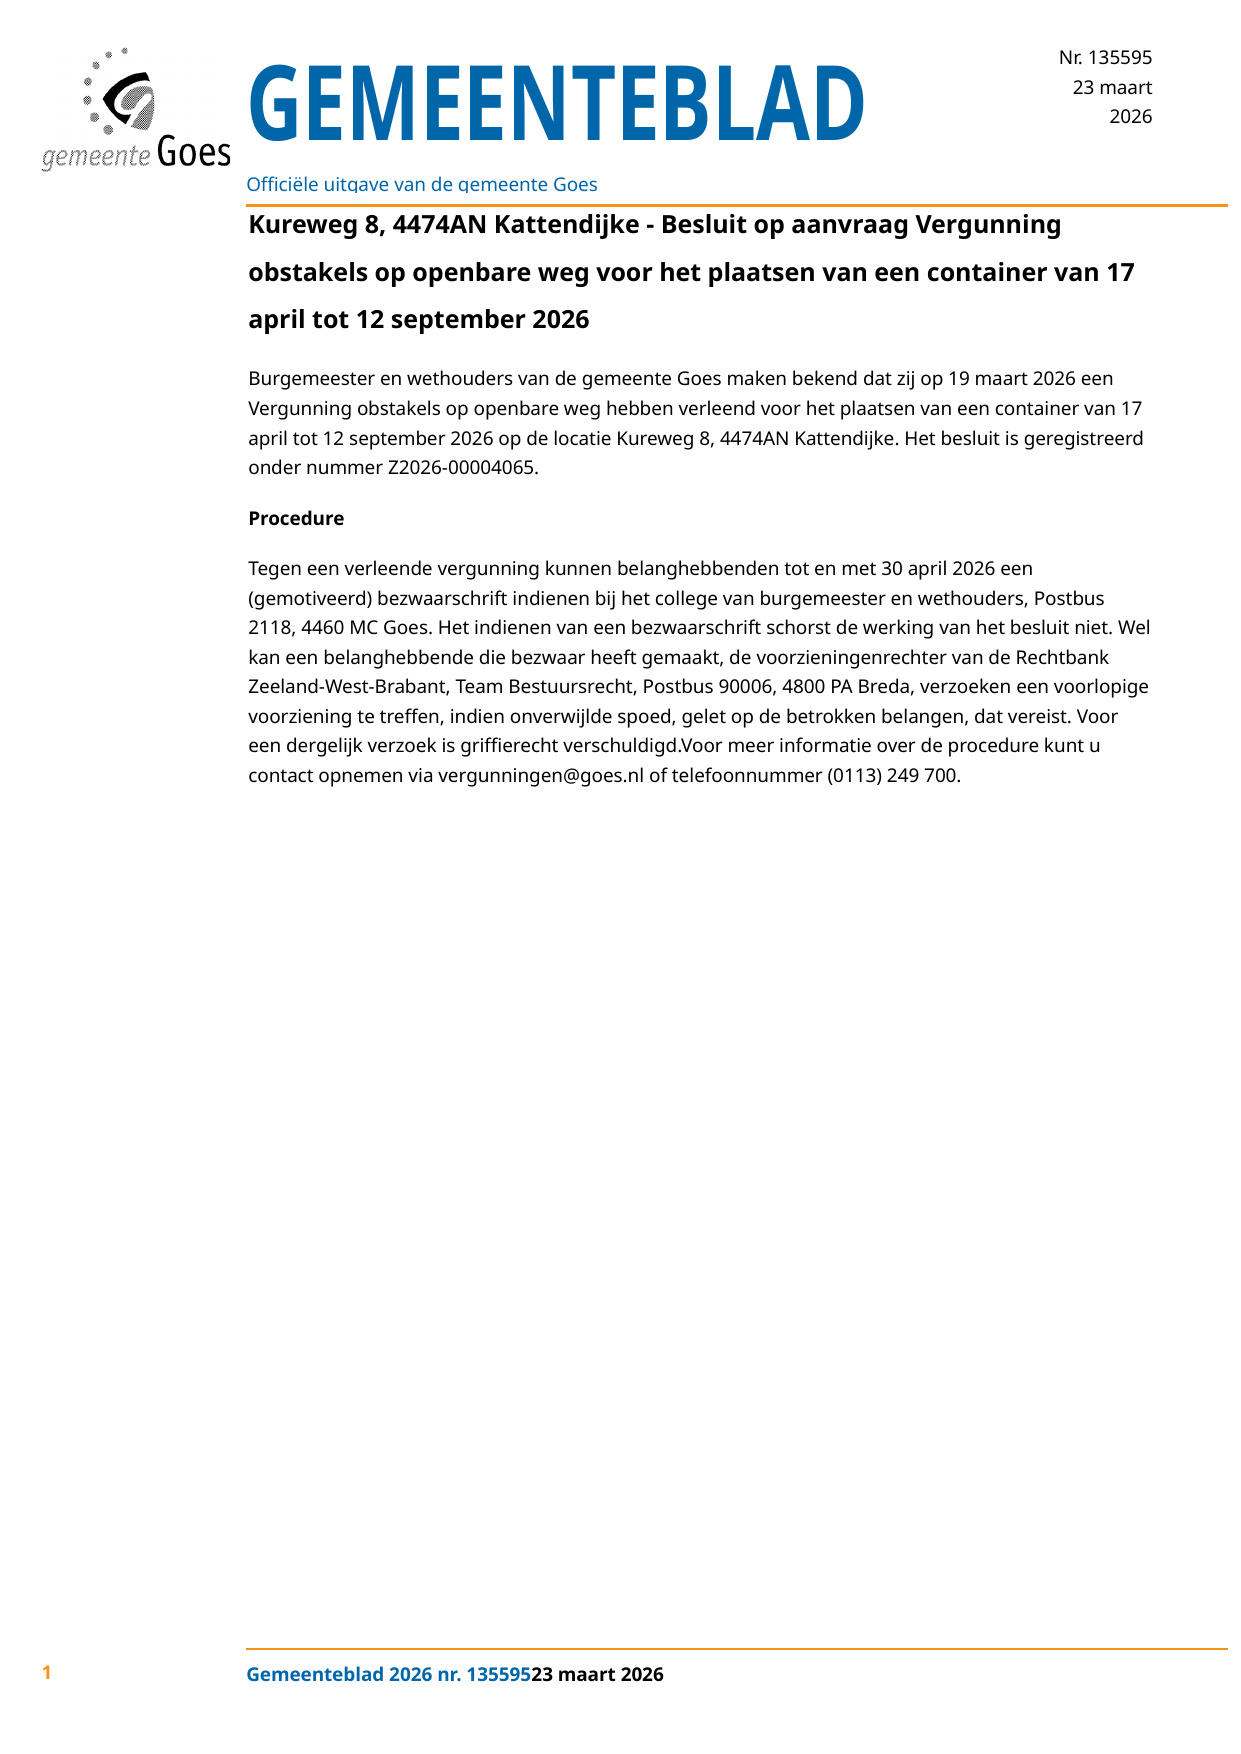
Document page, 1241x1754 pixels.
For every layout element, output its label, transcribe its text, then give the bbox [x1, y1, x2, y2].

picture [41, 47, 231, 172]
text Kureweg 8, 4474AN Kattendijke - Besluit op aanvraag Vergunning obstakels op openbare weg voor het plaatsen van een container van 17 april tot 12 september 2026 [248, 207, 1152, 336]
text Burgemeester en wethouders van de gemeente Goes maken bekend dat zij op 19 maart 2026 een Vergunning obstakels op openbare weg hebben verleend voor het plaatsen van een container van 17 april tot 12 september 2026 op de locatie Kureweg 8, 4474AN Kattendijke. Het besluit is geregistreerd onder nummer Z2026-00004065. [248, 366, 1152, 480]
text Procedure [248, 505, 1152, 530]
text Tegen een verleende vergunning kunnen belanghebbenden tot en met 30 april 2026 een (gemotiveerd) bezwaarschrift indienen bij het college van burgemeester en wethouders, Postbus 2118, 4460 MC Goes. Het indienen van een bezwaarschrift schorst de werking van het besluit niet. Wel kan een belanghebbende die bezwaar heeft gemaakt, de voorzieningenrechter van de Rechtbank Zeeland-West-Brabant, Team Bestuursrecht, Postbus 90006, 4800 PA Breda, verzoeken een voorlopige voorziening te treffen, indien onverwijlde spoed, gelet op de betrokken belangen, dat vereist. Voor een dergelijk verzoek is griffierecht verschuldigd.Voor meer informatie over de procedure kunt u contact opnemen via vergunningen@goes.nl of telefoonnummer (0113) 249 700. [248, 555, 1152, 788]
